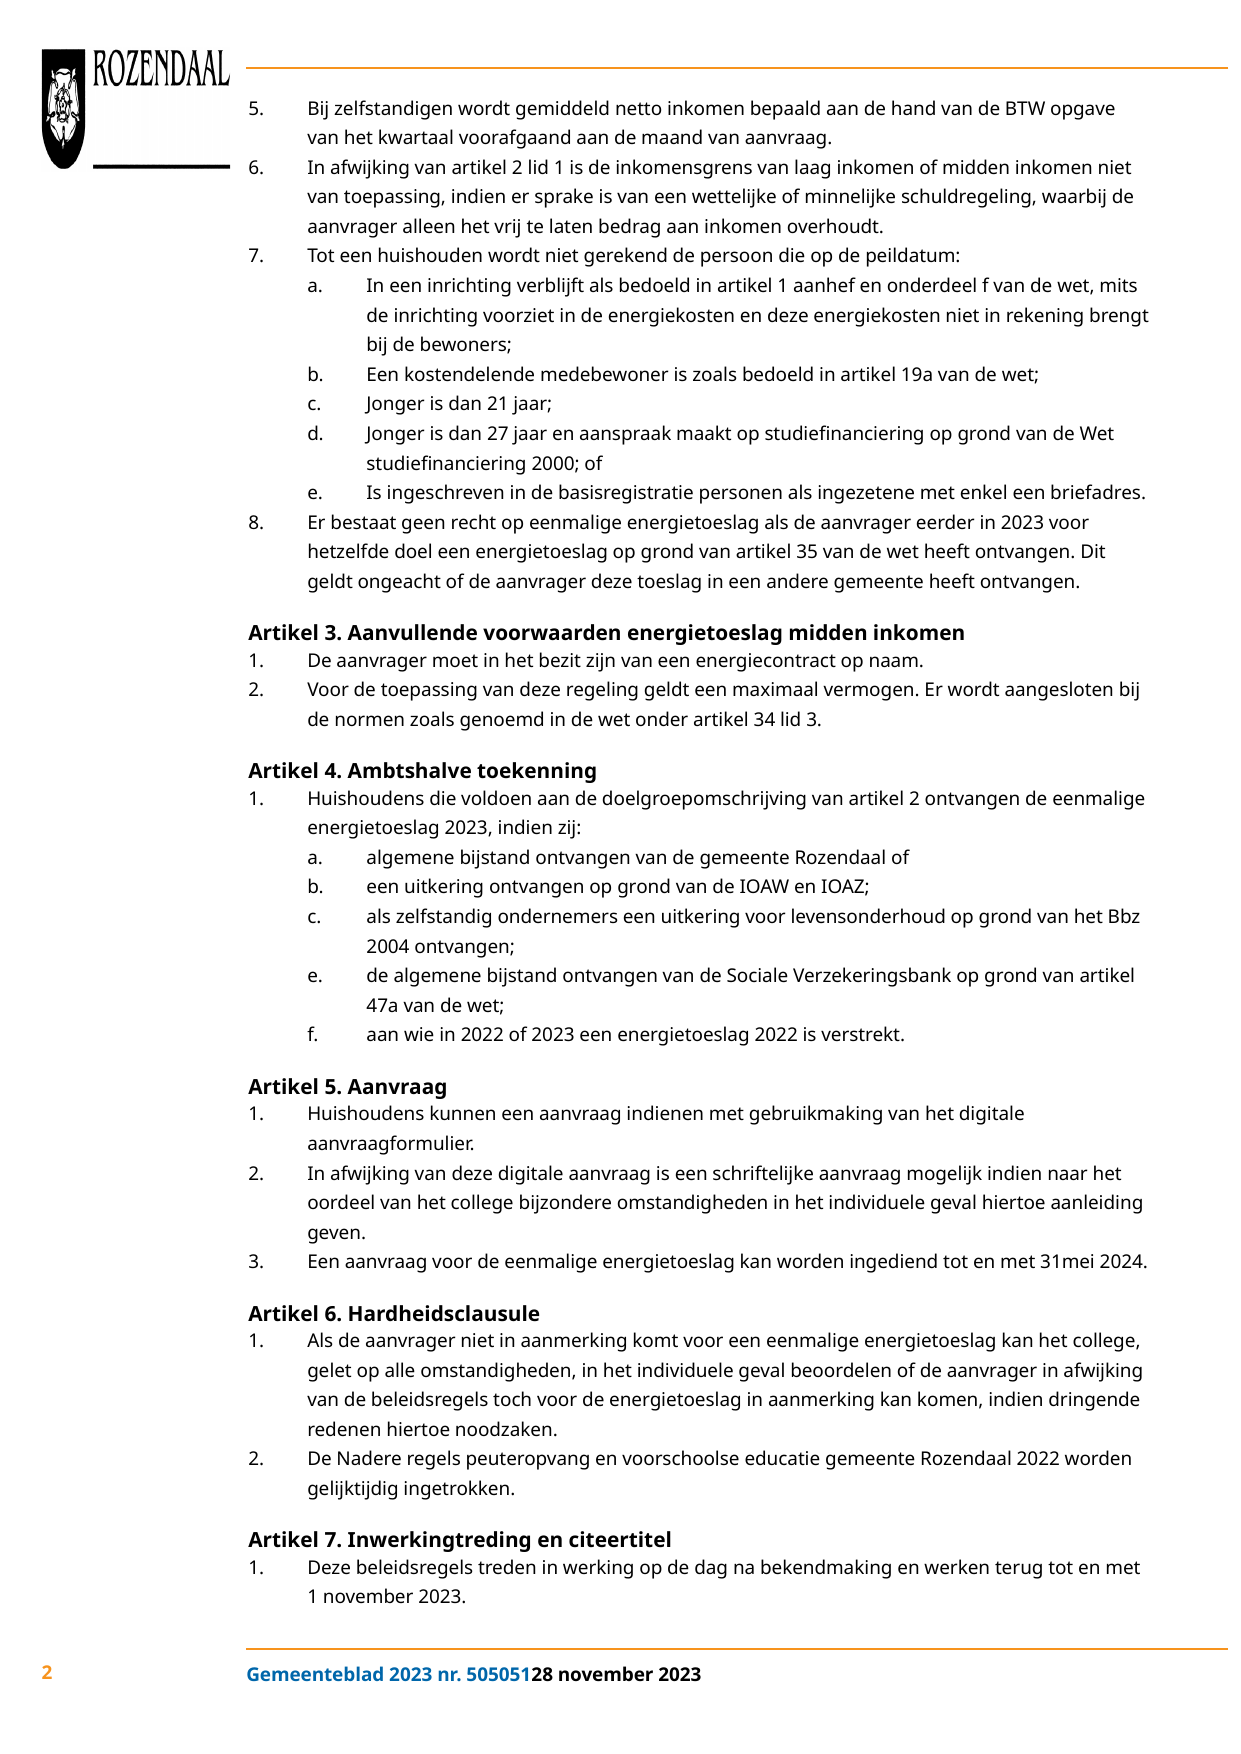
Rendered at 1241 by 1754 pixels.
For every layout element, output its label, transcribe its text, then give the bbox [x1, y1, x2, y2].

list Als de aanvrager niet in aanmerking komt voor een eenmalige energietoeslag kan het college, gelet op alle omstandigheden, in het individuele geval beoordelen of de aanvrager in afwijking van de beleidsregels toch voor de energietoeslag in aanmerking kan komen, indien dringende redenen hiertoe noodzaken. [248, 1327, 1152, 1442]
list een uitkering ontvangen op grond van de IOAW en IOAZ; [307, 874, 1152, 899]
list Jonger is dan 21 jaar; [307, 391, 1152, 416]
list Een aanvraag voor de eenmalige energietoeslag kan worden ingediend tot en met 31mei 2024. [248, 1248, 1152, 1274]
text Artikel 5. Aanvraag [248, 1072, 1152, 1101]
list Tot een huishouden wordt niet gerekend de persoon die op de peildatum: [248, 243, 1152, 268]
list Voor de toepassing van deze regeling geldt een maximaal vermogen. Er wordt aangesloten bij de normen zoals genoemd in de wet onder artikel 34 lid 3. [248, 677, 1152, 732]
list Bij zelfstandigen wordt gemiddeld netto inkomen bepaald aan de hand van de BTW opgave van het kwartaal voorafgaand aan de maand van aanvraag. [248, 95, 1152, 150]
list De aanvrager moet in het bezit zijn van een energiecontract op naam. [248, 647, 1152, 673]
list Jonger is dan 27 jaar en aanspraak maakt op studiefinanciering op grond van de Wet studiefinanciering 2000; of [307, 420, 1152, 476]
picture [41, 47, 231, 172]
list Is ingeschreven in de basisregistratie personen als ingezetene met enkel een briefadres. [307, 479, 1152, 505]
list In afwijking van artikel 2 lid 1 is de inkomensgrens van laag inkomen of midden inkomen niet van toepassing, indien er sprake is van een wettelijke of minnelijke schuldregeling, waarbij de aanvrager alleen het vrij te laten bedrag aan inkomen overhoudt. [248, 154, 1152, 239]
list In een inrichting verblijft als bedoeld in artikel 1 aanhef en onderdeel f van de wet, mits de inrichting voorziet in de energiekosten en deze energiekosten niet in rekening brengt bij de bewoners; [307, 272, 1152, 357]
list Een kostendelende medebewoner is zoals bedoeld in artikel 19a van de wet; [307, 361, 1152, 387]
text Artikel 3. Aanvullende voorwaarden energietoeslag midden inkomen [248, 618, 1152, 647]
list als zelfstandig ondernemers een uitkering voor levensonderhoud op grond van het Bbz 2004 ontvangen; [307, 903, 1152, 959]
list aan wie in 2022 of 2023 een energietoeslag 2022 is verstrekt. [307, 1022, 1152, 1047]
list Huishoudens kunnen een aanvraag indienen met gebruikmaking van het digitale aanvraagformulier. [248, 1101, 1152, 1156]
text Artikel 6. Hardheidsclausule [248, 1299, 1152, 1327]
list de algemene bijstand ontvangen van de Sociale Verzekeringsbank op grond van artikel 47a van de wet; [307, 962, 1152, 1018]
list Er bestaat geen recht op eenmalige energietoeslag als de aanvrager eerder in 2023 voor hetzelfde doel een energietoeslag op grond van artikel 35 van de wet heeft ontvangen. Dit geldt ongeacht of de aanvrager deze toeslag in een andere gemeente heeft ontvangen. [248, 509, 1152, 594]
text Artikel 4. Ambtshalve toekenning [248, 757, 1152, 785]
list Deze beleidsregels treden in werking op de dag na bekendmaking en werken terug tot en met 1 november 2023. [248, 1554, 1152, 1609]
list algemene bijstand ontvangen van de gemeente Rozendaal of [307, 844, 1152, 870]
list De Nadere regels peuteropvang en voorschoolse educatie gemeente Rozendaal 2022 worden gelijktijdig ingetrokken. [248, 1446, 1152, 1501]
list In afwijking van deze digitale aanvraag is een schriftelijke aanvraag mogelijk indien naar het oordeel van het college bijzondere omstandigheden in het individuele geval hiertoe aanleiding geven. [248, 1160, 1152, 1244]
list Huishoudens die voldoen aan de doelgroepomschrijving van artikel 2 ontvangen de eenmalige energietoeslag 2023, indien zij: [248, 785, 1152, 840]
text Artikel 7. Inwerkingtreding en citeertitel [248, 1526, 1152, 1554]
